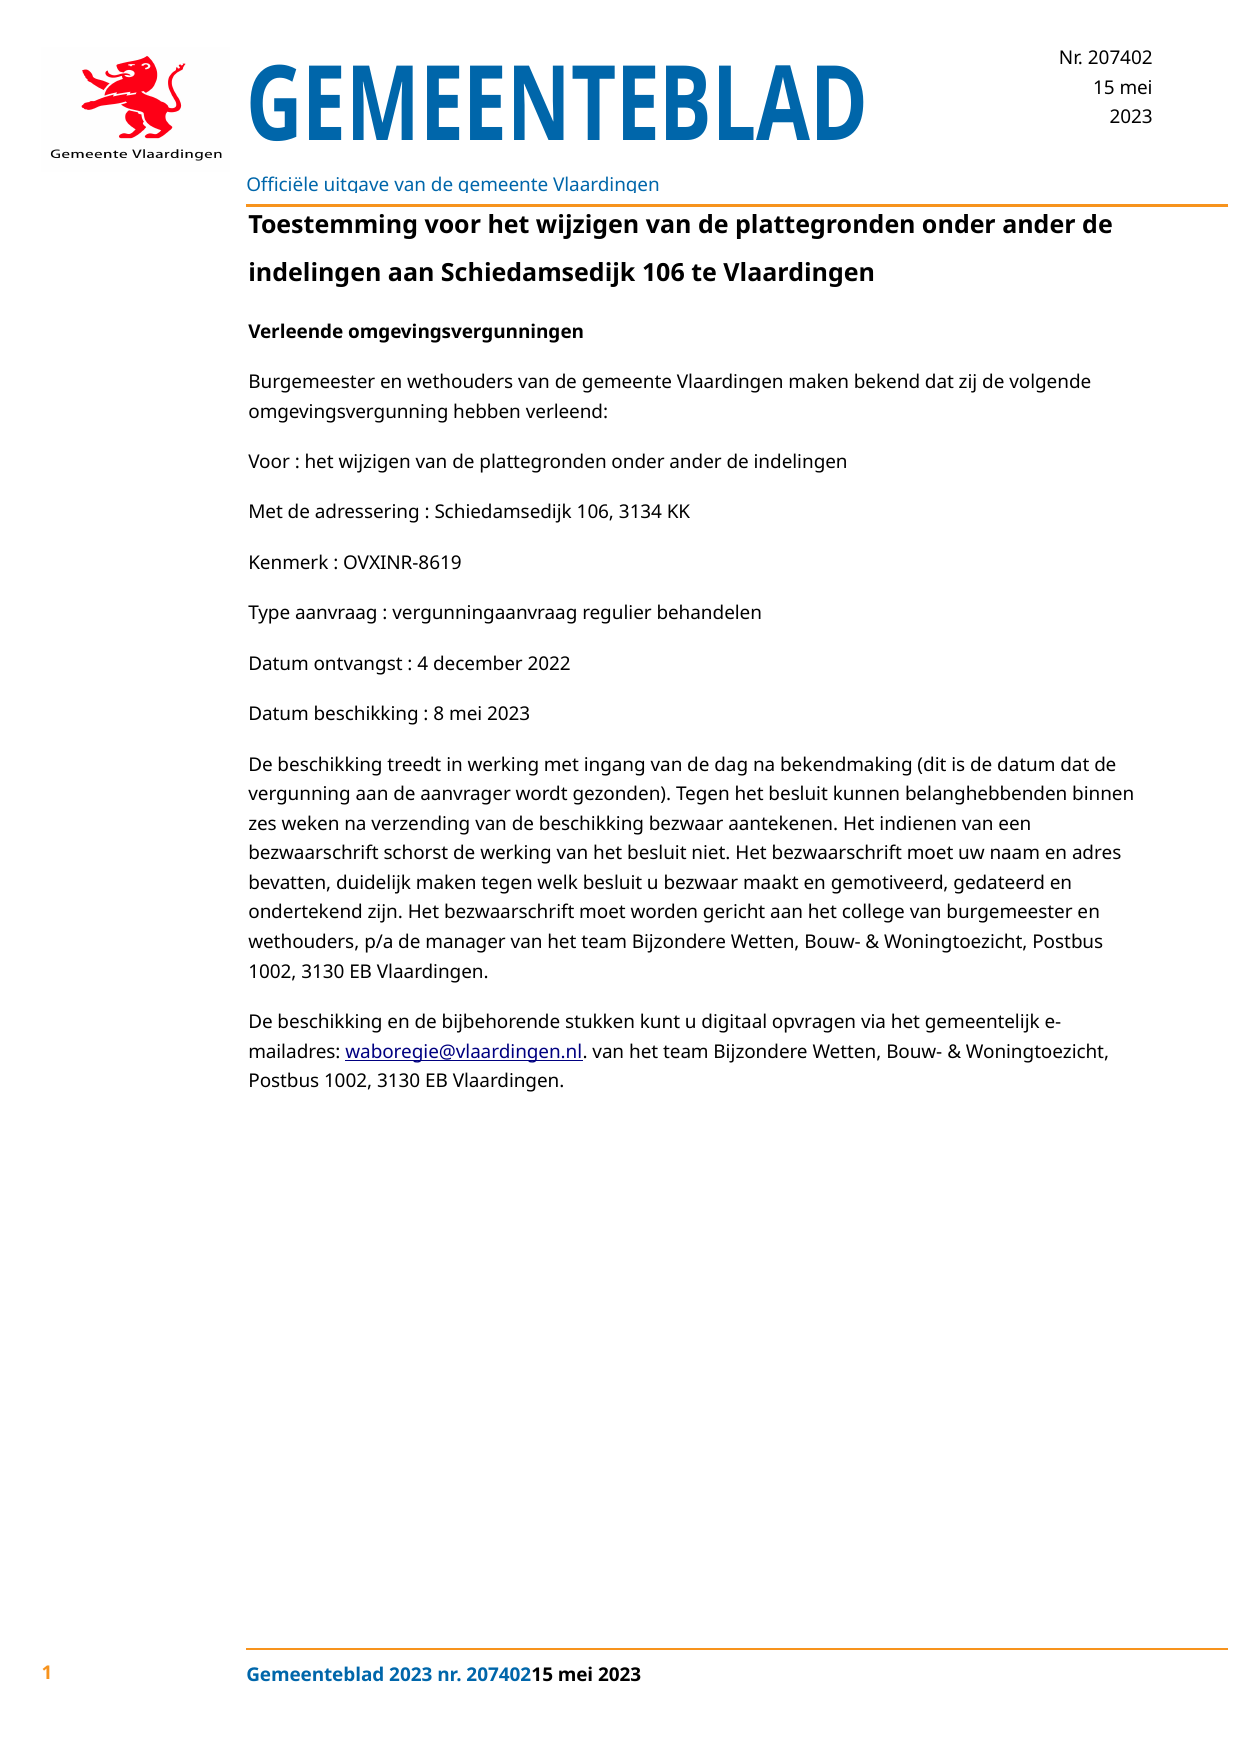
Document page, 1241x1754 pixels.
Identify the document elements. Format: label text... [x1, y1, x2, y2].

text Datum ontvangst : 4 december 2022 [248, 650, 1152, 676]
text Type aanvraag : vergunningaanvraag regulier behandelen [248, 599, 1152, 625]
text Met de adressering : Schiedamsedijk 106, 3134 KK [248, 499, 1152, 524]
picture [41, 47, 231, 172]
text Toestemming voor het wijzigen van de plattegronden onder ander de indelingen aan Schiedamsedijk 106 te Vlaardingen [248, 207, 1152, 288]
text Kenmerk : OVXINR-8619 [248, 549, 1152, 575]
text Datum beschikking : 8 mei 2023 [248, 700, 1152, 726]
text Burgemeester en wethouders van de gemeente Vlaardingen maken bekend dat zij de volgende omgevingsvergunning hebben verleend: [248, 368, 1152, 424]
text Voor : het wijzigen van de plattegronden onder ander de indelingen [248, 448, 1152, 474]
text De beschikking en de bijbehorende stukken kunt u digitaal opvragen via het gemeentelijk e-mailadres: waboregie@vlaardingen.nl. van het team Bijzondere Wetten, Bouw- & Woningtoezicht, Postbus 1002, 3130 EB Vlaardingen. [248, 1008, 1152, 1093]
text De beschikking treedt in werking met ingang van de dag na bekendmaking (dit is de datum dat de vergunning aan de aanvrager wordt gezonden). Tegen het besluit kunnen belanghebbenden binnen zes weken na verzending van de beschikking bezwaar aantekenen. Het indienen van een bezwaarschrift schorst de werking van het besluit niet. Het bezwaarschrift moet uw naam en adres bevatten, duidelijk maken tegen welk besluit u bezwaar maakt en gemotiveerd, gedateerd en ondertekend zijn. Het bezwaarschrift moet worden gericht aan het college van burgemeester en wethouders, p/a de manager van het team Bijzondere Wetten, Bouw- & Woningtoezicht, Postbus 1002, 3130 EB Vlaardingen. [248, 751, 1152, 984]
text Verleende omgevingsvergunningen [248, 318, 1152, 344]
